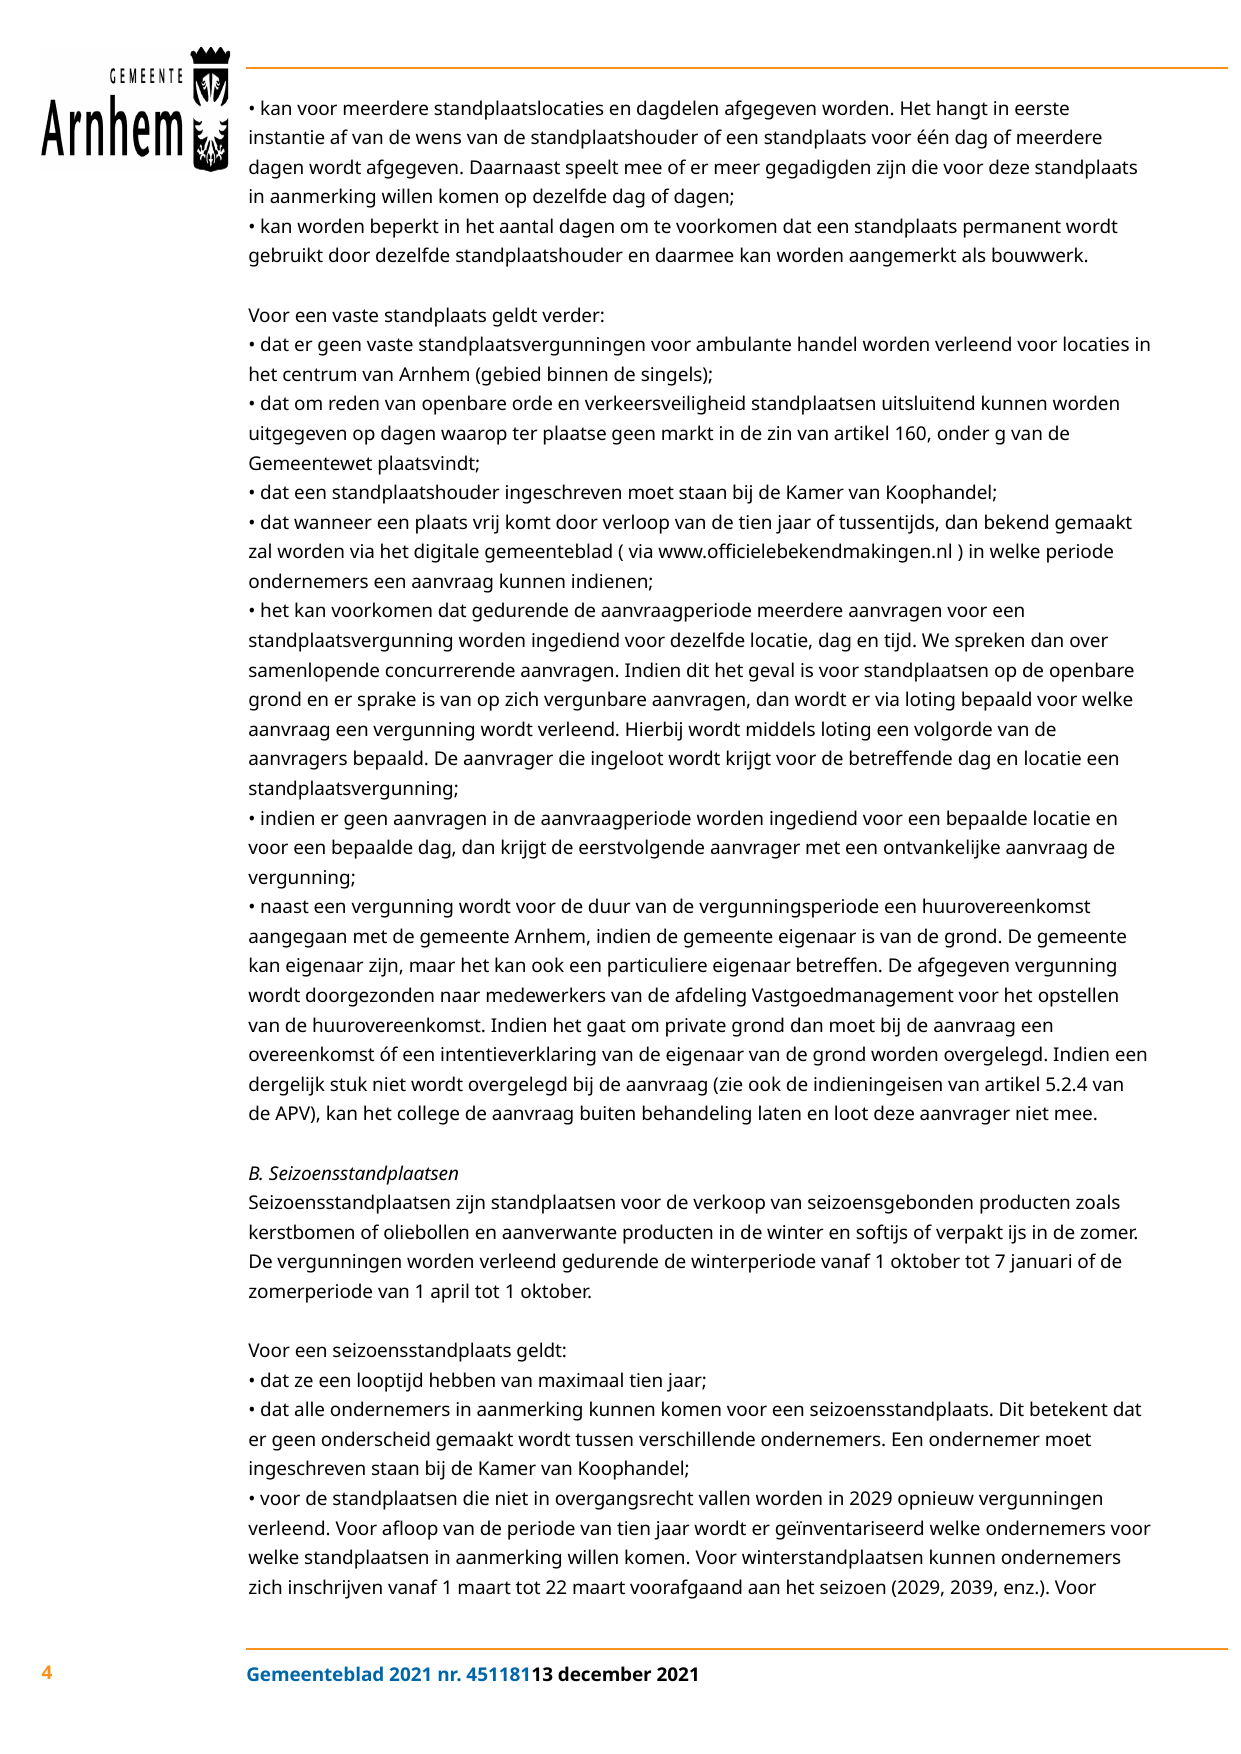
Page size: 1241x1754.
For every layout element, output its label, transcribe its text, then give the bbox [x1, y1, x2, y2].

text • dat alle ondernemers in aanmerking kunnen komen voor een seizoensstandplaats. Dit betekent dat er geen onderscheid gemaakt wordt tussen verschillende ondernemers. Een ondernemer moet ingeschreven staan bij de Kamer van Koophandel; [248, 1396, 1152, 1481]
text Seizoensstandplaatsen zijn standplaatsen voor de verkoop van seizoensgebonden producten zoals kerstbomen of oliebollen en aanverwante producten in de winter en softijs of verpakt ijs in de zomer. De vergunningen worden verleend gedurende de winterperiode vanaf 1 oktober tot 7 januari of de zomerperiode van 1 april tot 1 oktober. [248, 1189, 1152, 1304]
text • naast een vergunning wordt voor de duur van de vergunningsperiode een huurovereenkomst aangegaan met de gemeente Arnhem, indien de gemeente eigenaar is van de grond. De gemeente kan eigenaar zijn, maar het kan ook een particuliere eigenaar betreffen. De afgegeven vergunning wordt doorgezonden naar medewerkers van de afdeling Vastgoedmanagement voor het opstellen van de huurovereenkomst. Indien het gaat om private grond dan moet bij de aanvraag een overeenkomst óf een intentieverklaring van de eigenaar van de grond worden overgelegd. Indien een dergelijk stuk niet wordt overgelegd bij de aanvraag (zie ook de indieningeisen van artikel 5.2.4 van de APV), kan het college de aanvraag buiten behandeling laten en loot deze aanvrager niet mee. [248, 893, 1152, 1126]
text • kan voor meerdere standplaatslocaties en dagdelen afgegeven worden. Het hangt in eerste instantie af van de wens van de standplaatshouder of een standplaats voor één dag of meerdere dagen wordt afgegeven. Daarnaast speelt mee of er meer gegadigden zijn die voor deze standplaats in aanmerking willen komen op dezelfde dag of dagen; [248, 95, 1152, 209]
text • dat wanneer een plaats vrij komt door verloop van de tien jaar of tussentijds, dan bekend gemaakt zal worden via het digitale gemeenteblad ( via www.officielebekendmakingen.nl ) in welke periode ondernemers een aanvraag kunnen indienen; [248, 509, 1152, 594]
text Voor een vaste standplaats geldt verder: [248, 302, 1152, 328]
text • dat er geen vaste standplaatsvergunningen voor ambulante handel worden verleend voor locaties in het centrum van Arnhem (gebied binnen de singels); [248, 331, 1152, 387]
text Voor een seizoensstandplaats geldt: [248, 1337, 1152, 1363]
text • kan worden beperkt in het aantal dagen om te voorkomen dat een standplaats permanent wordt gebruikt door dezelfde standplaatshouder en daarmee kan worden aangemerkt als bouwwerk. [248, 213, 1152, 268]
text • dat ze een looptijd hebben van maximaal tien jaar; [248, 1367, 1152, 1393]
text • voor de standplaatsen die niet in overgangsrecht vallen worden in 2029 opnieuw vergunningen verleend. Voor afloop van de periode van tien jaar wordt er geïnventariseerd welke ondernemers voor welke standplaatsen in aanmerking willen komen. Voor winterstandplaatsen kunnen ondernemers zich inschrijven vanaf 1 maart tot 22 maart voorafgaand aan het seizoen (2029, 2039, enz.). Voor [248, 1485, 1152, 1600]
picture [41, 47, 231, 172]
text • indien er geen aanvragen in de aanvraagperiode worden ingediend voor een bepaalde locatie en voor een bepaalde dag, dan krijgt de eerstvolgende aanvrager met een ontvankelijke aanvraag de vergunning; [248, 805, 1152, 890]
text • dat om reden van openbare orde en verkeersveiligheid standplaatsen uitsluitend kunnen worden uitgegeven op dagen waarop ter plaatse geen markt in de zin van artikel 160, onder g van de Gemeentewet plaatsvindt; [248, 391, 1152, 476]
text B. Seizoensstandplaatsen [248, 1160, 1152, 1186]
text • dat een standplaatshouder ingeschreven moet staan bij de Kamer van Koophandel; [248, 479, 1152, 505]
text • het kan voorkomen dat gedurende de aanvraagperiode meerdere aanvragen voor een standplaatsvergunning worden ingediend voor dezelfde locatie, dag en tijd. We spreken dan over samenlopende concurrerende aanvragen. Indien dit het geval is voor standplaatsen op de openbare grond en er sprake is van op zich vergunbare aanvragen, dan wordt er via loting bepaald voor welke aanvraag een vergunning wordt verleend. Hierbij wordt middels loting een volgorde van de aanvragers bepaald. De aanvrager die ingeloot wordt krijgt voor de betreffende dag en locatie een standplaatsvergunning; [248, 598, 1152, 801]
